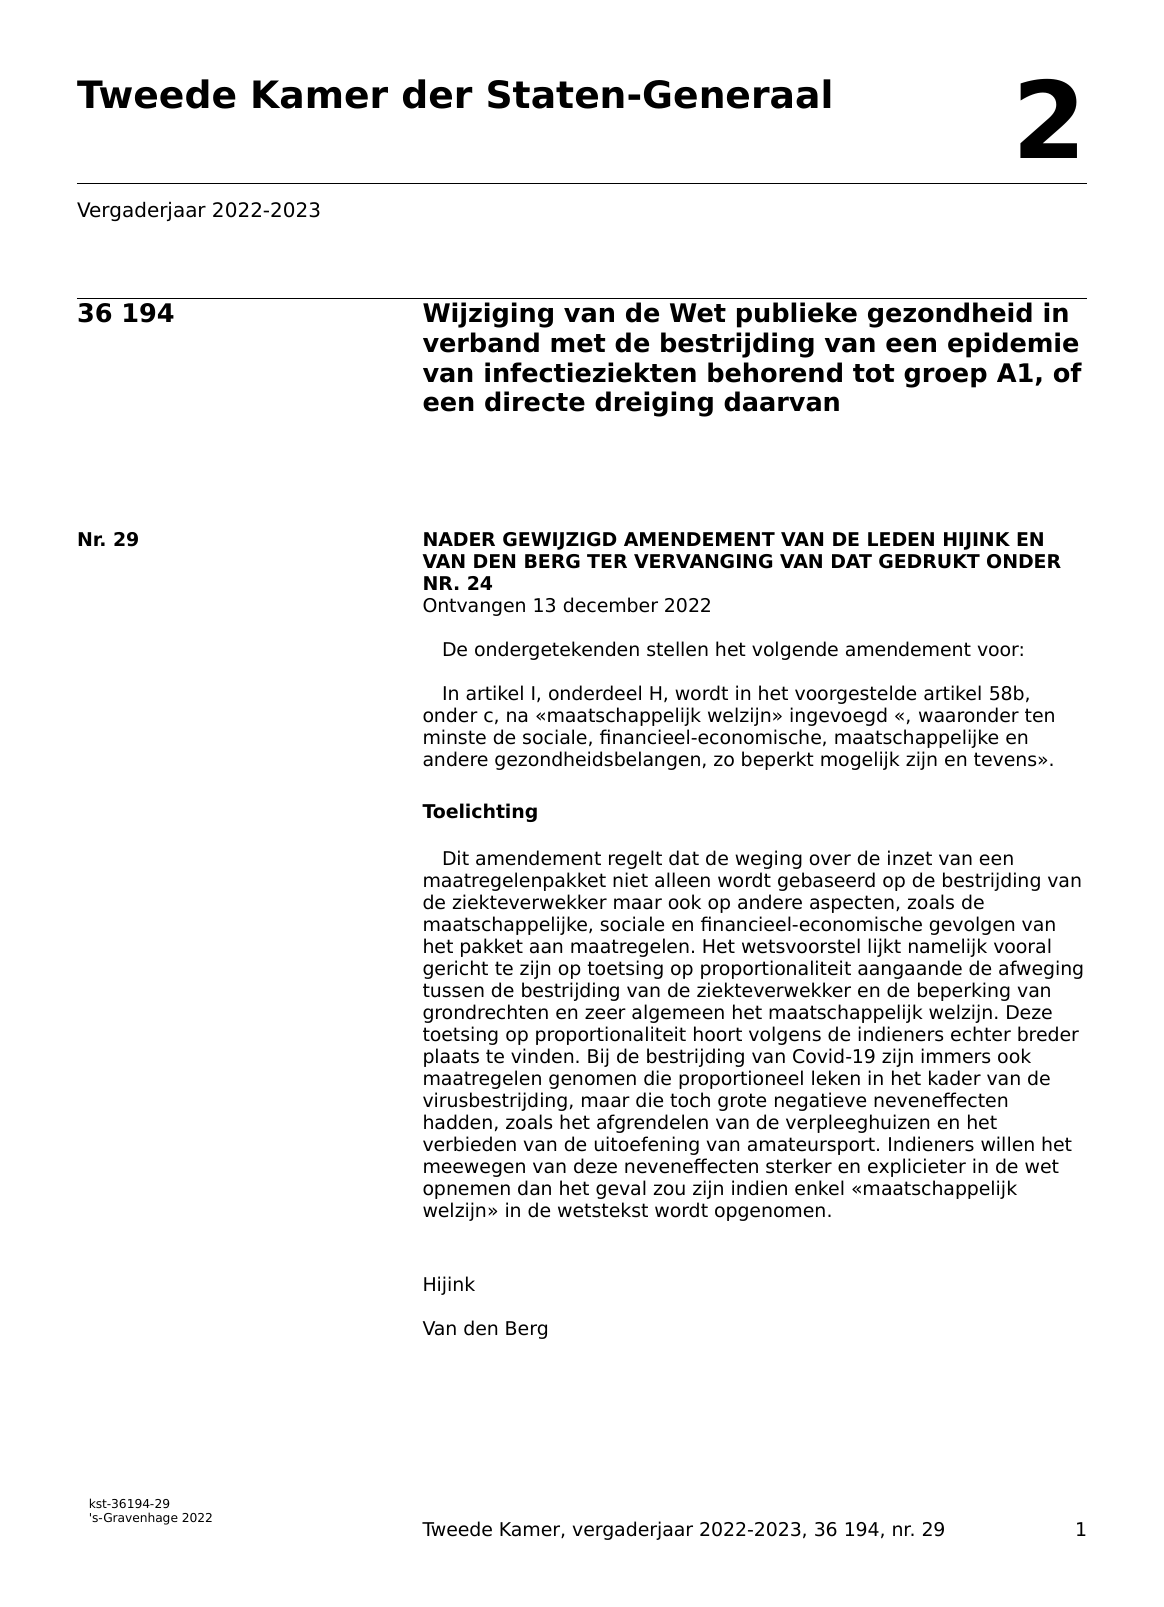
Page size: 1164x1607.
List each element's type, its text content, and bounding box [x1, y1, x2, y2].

text In artikel I, onderdeel H, wordt in het voorgestelde artikel 58b, onder c, na «maatschappelijk welzijn» ingevoegd «, waaronder ten minste de sociale, financieel-economische, maatschappelijke en andere gezondheidsbelangen, zo beperkt mogelijk zijn en tevens». [422, 683, 1087, 771]
table_header 2 [886, 59, 1087, 183]
subtitle 36 194 Wijziging van de Wet publieke gezondheid in verband met de bestrijding van een epidemie van infectieziekten behorend tot groep A1, of een directe dreiging daarvan [77, 299, 1087, 418]
text Dit amendement regelt dat de weging over de inzet van een maatregelenpakket niet alleen wordt gebaseerd op de bestrijding van de ziekteverwekker maar ook op andere aspecten, zoals de maatschappelijke, sociale en financieel-economische gevolgen van het pakket aan maatregelen. Het wetsvoorstel lijkt namelijk vooral gericht te zijn op toetsing op proportionaliteit aangaande de afweging tussen de bestrijding van de ziekteverwekker en de beperking van grondrechten en zeer algemeen het maatschappelijk welzijn. Deze toetsing op proportionaliteit hoort volgens de indieners echter breder plaats te vinden. Bij de bestrijding van Covid-19 zijn immers ook maatregelen genomen die proportioneel leken in het kader van de virusbestrijding, maar die toch grote negatieve neveneffecten hadden, zoals het afgrendelen van de verpleeghuizen en het verbieden van de uitoefening van amateursport. Indieners willen het meewegen van deze neveneffecten sterker en explicieter in de wet opnemen dan het geval zou zijn indien enkel «maatschappelijk welzijn» in de wetstekst wordt opgenomen. [422, 848, 1087, 1222]
text kst-36194-29 [88, 1497, 323, 1511]
text Hijink Van den Berg [422, 1252, 1087, 1339]
subtitle Nr. 29 NADER GEWIJZIGD AMENDEMENT VAN DE LEDEN HIJINK EN VAN DEN BERG TER VERVANGING VAN DAT GEDRUKT ONDER NR. 24 [77, 529, 1087, 595]
text Ontvangen 13 december 2022 [422, 595, 1087, 617]
text 's-Gravenhage 2022 [88, 1511, 323, 1525]
subtitle Toelichting [422, 801, 1087, 823]
text De ondergetekenden stellen het volgende amendement voor: [422, 639, 1087, 661]
table_cell Vergaderjaar 2022-2023 [77, 184, 1087, 298]
table_header Tweede Kamer der Staten-Generaal [77, 59, 886, 183]
